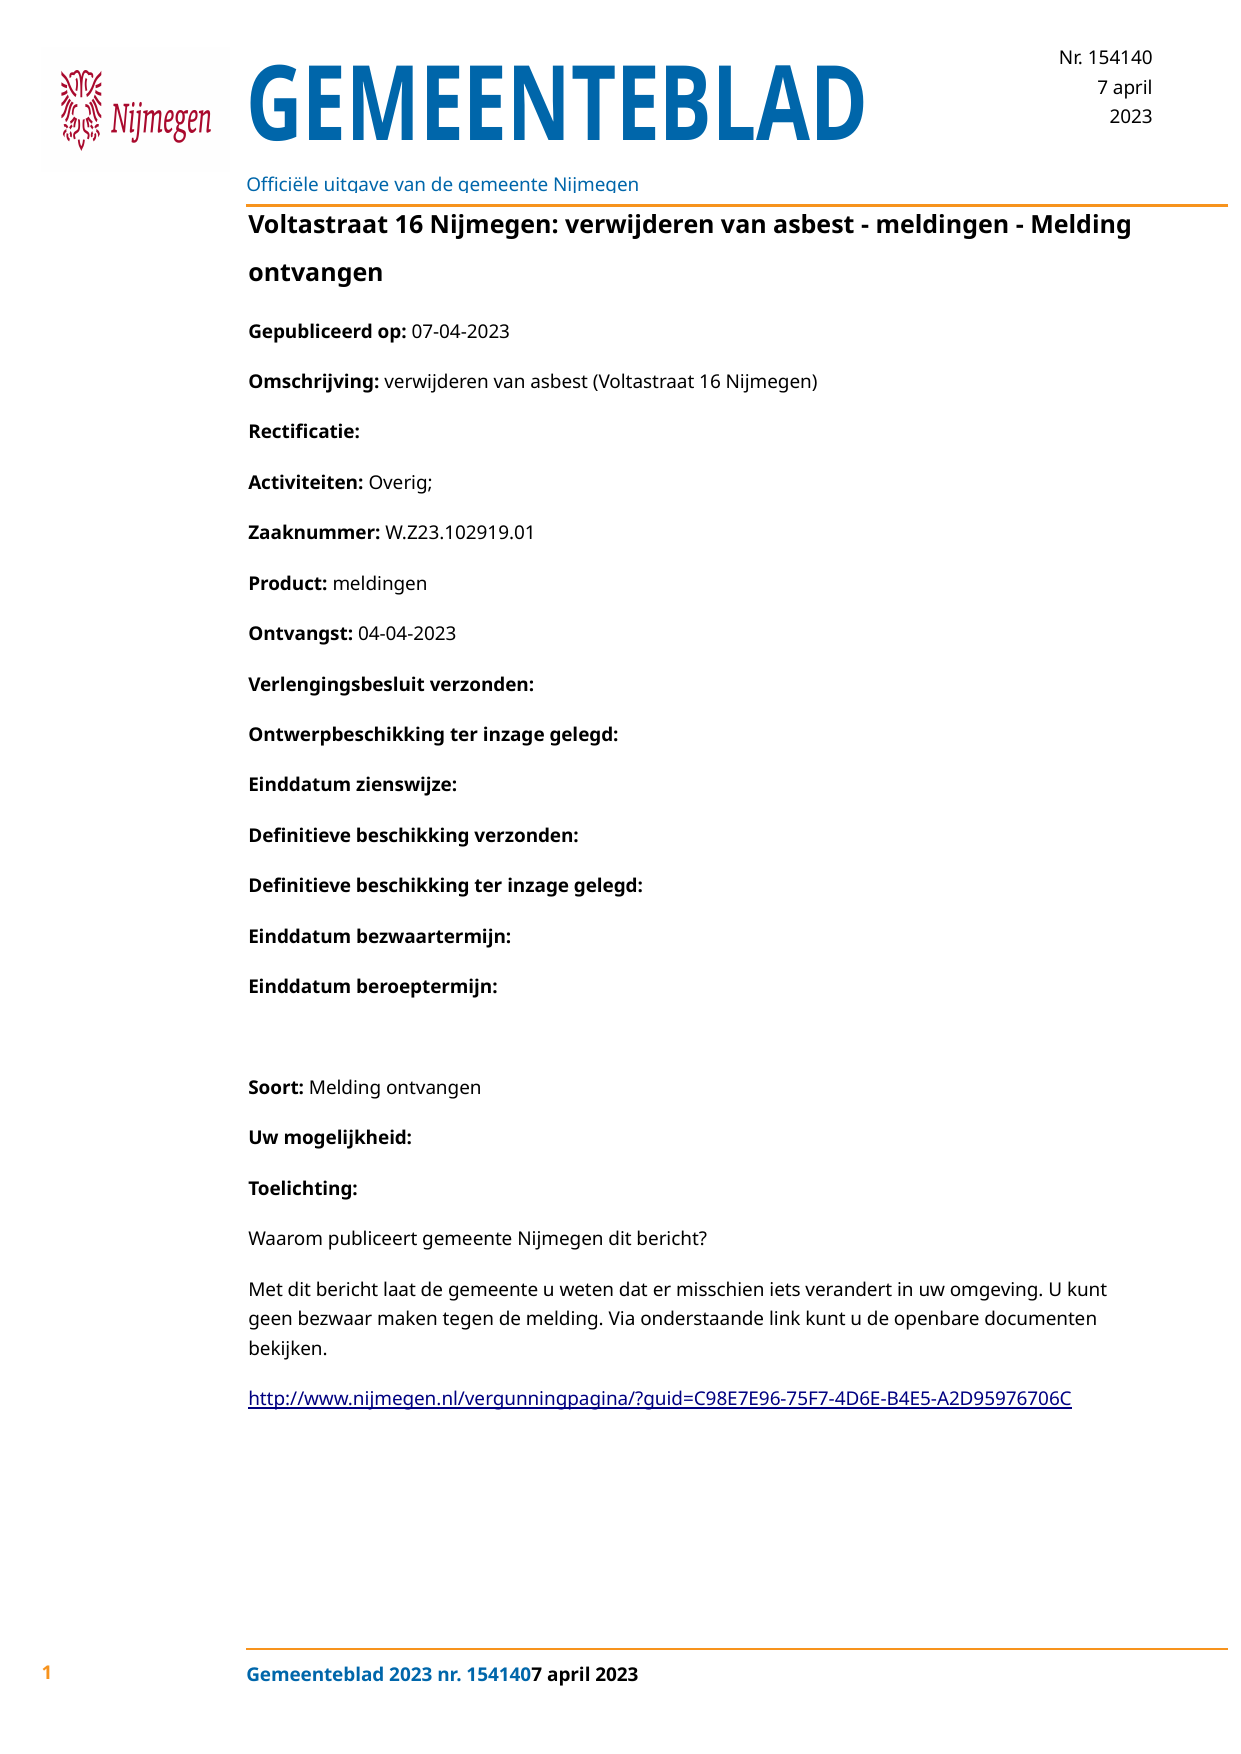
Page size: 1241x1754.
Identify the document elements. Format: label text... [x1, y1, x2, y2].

text Ontvangst: 04-04-2023 [248, 620, 1152, 646]
text Voltastraat 16 Nijmegen: verwijderen van asbest - meldingen - Melding ontvangen [248, 207, 1152, 288]
text Gepubliceerd op: 07-04-2023 [248, 318, 1152, 344]
text Activiteiten: Overig; [248, 469, 1152, 495]
text Soort: Melding ontvangen [248, 1074, 1152, 1100]
text Toelichting: [248, 1175, 1152, 1201]
picture [41, 47, 231, 172]
text Met dit bericht laat de gemeente u weten dat er misschien iets verandert in uw omgeving. U kunt geen bezwaar maken tegen de melding. Via onderstaande link kunt u de openbare documenten bekijken. [248, 1276, 1152, 1361]
text Omschrijving: verwijderen van asbest (Voltastraat 16 Nijmegen) [248, 368, 1152, 394]
text Verlengingsbesluit verzonden: [248, 671, 1152, 697]
text Product: meldingen [248, 570, 1152, 596]
text Ontwerpbeschikking ter inzage gelegd: [248, 721, 1152, 747]
text Definitieve beschikking ter inzage gelegd: [248, 872, 1152, 898]
text Rectificatie: [248, 419, 1152, 444]
text Einddatum bezwaartermijn: [248, 923, 1152, 949]
text Einddatum beroeptermijn: [248, 973, 1152, 999]
text Definitieve beschikking verzonden: [248, 822, 1152, 848]
text Uw mogelijkheid: [248, 1124, 1152, 1150]
text Waarom publiceert gemeente Nijmegen dit bericht? [248, 1225, 1152, 1251]
text Einddatum zienswijze: [248, 772, 1152, 797]
text Zaaknummer: W.Z23.102919.01 [248, 519, 1152, 545]
text http://www.nijmegen.nl/vergunningpagina/?guid=C98E7E96-75F7-4D6E-B4E5-A2D95976706C [248, 1385, 1152, 1411]
